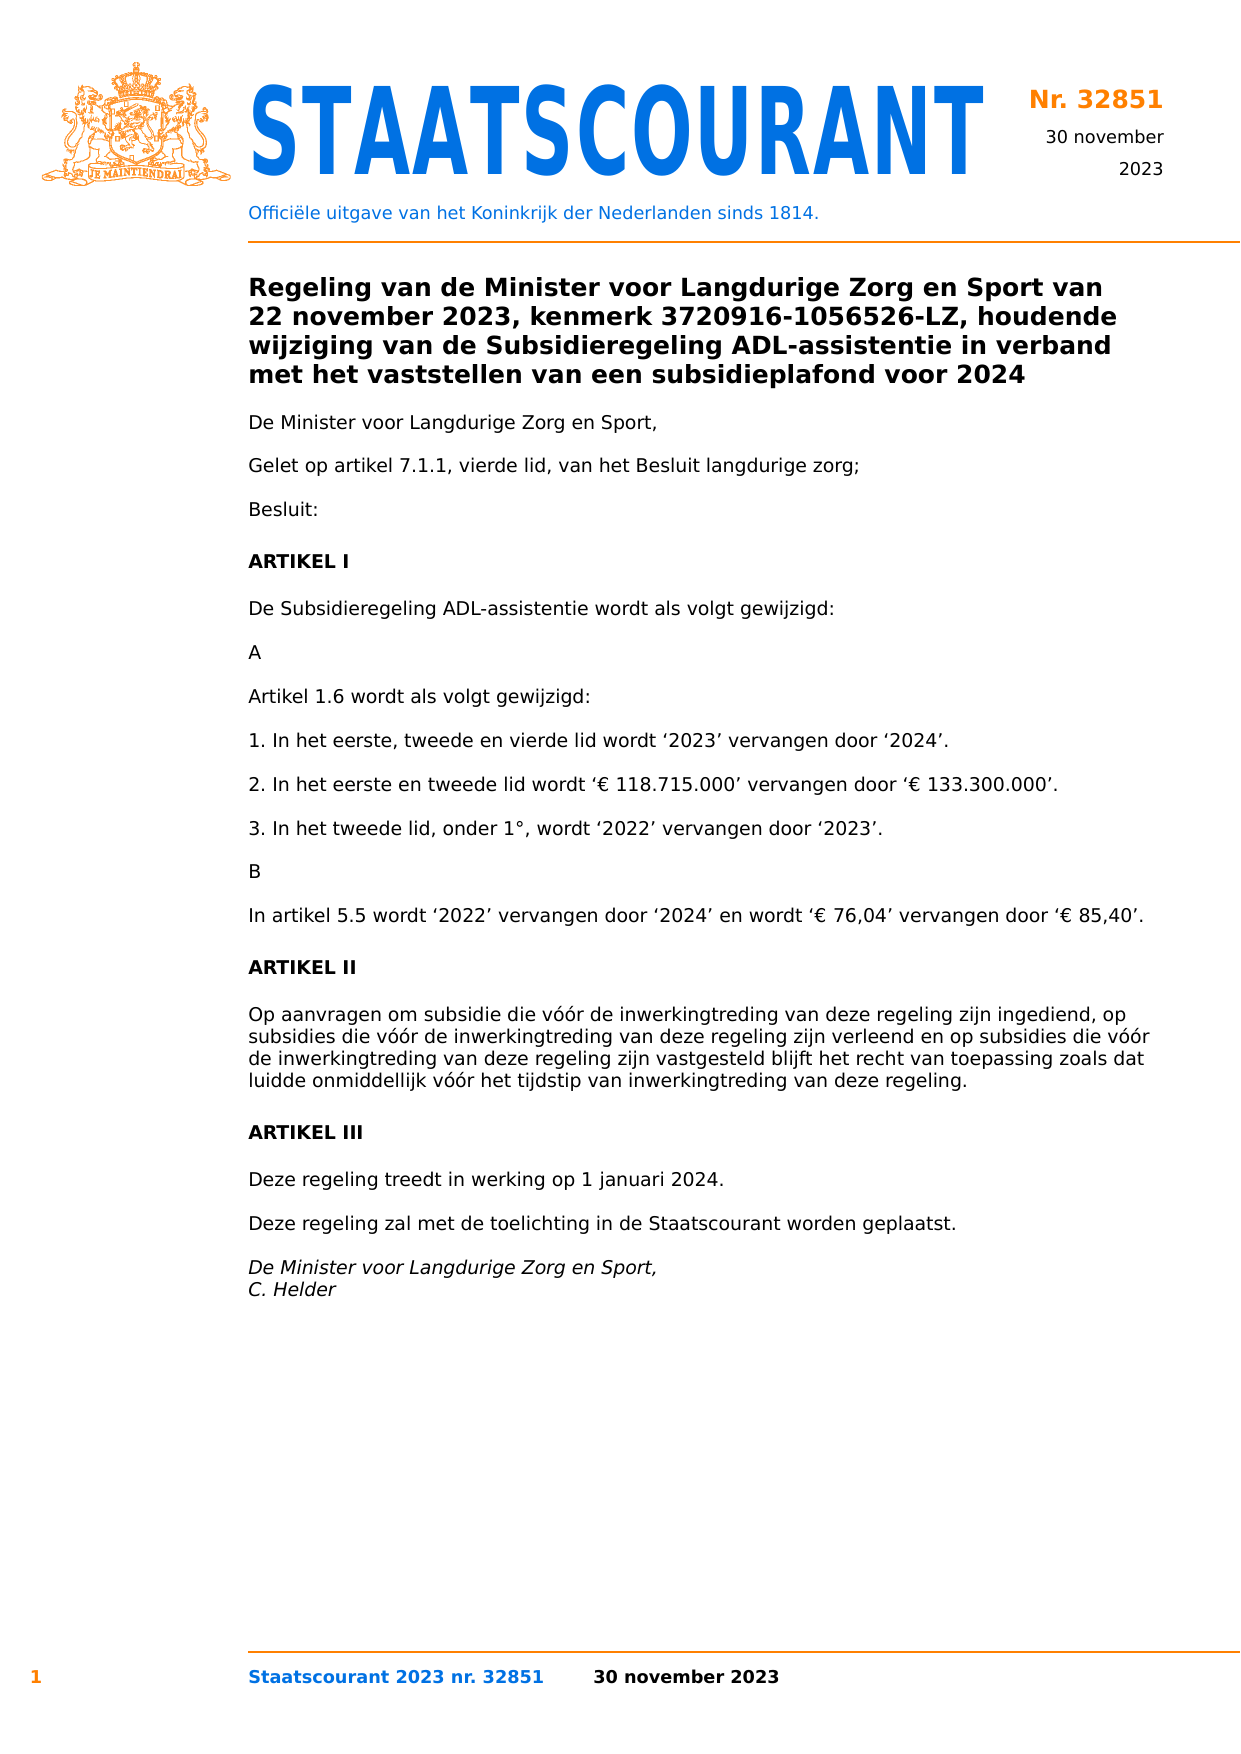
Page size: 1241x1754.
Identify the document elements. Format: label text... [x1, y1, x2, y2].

table_cell 30 november [998, 121, 1240, 153]
text B [248, 861, 1163, 883]
text A [248, 642, 1163, 664]
picture [41, 62, 231, 186]
table_header STAATSCOURANT [248, 62, 998, 203]
subtitle ARTIKEL II [248, 957, 1163, 979]
subtitle ARTIKEL I [248, 551, 1163, 573]
text Deze regeling zal met de toelichting in de Staatscourant worden geplaatst. [248, 1213, 1163, 1235]
text Deze regeling treedt in werking op 1 januari 2024. [248, 1169, 1163, 1191]
text De Minister voor Langdurige Zorg en Sport, [248, 412, 1163, 433]
text Besluit: [248, 499, 1163, 521]
text 2. In het eerste en tweede lid wordt ‘€ 118.715.000’ vervangen door ‘€ 133.300.000’. [248, 774, 1163, 796]
table_header Nr. 32851 [998, 62, 1240, 121]
text 1. In het eerste, tweede en vierde lid wordt ‘2023’ vervangen door ‘2024’. [248, 730, 1163, 752]
text Gelet op artikel 7.1.1, vierde lid, van het Besluit langdurige zorg; [248, 455, 1163, 477]
text Artikel 1.6 wordt als volgt gewijzigd: [248, 686, 1163, 708]
text 3. In het tweede lid, onder 1°, wordt ‘2022’ vervangen door ‘2023’. [248, 817, 1163, 839]
subtitle ARTIKEL III [248, 1122, 1163, 1144]
text De Subsidieregeling ADL-assistentie wordt als volgt gewijzigd: [248, 598, 1163, 620]
text In artikel 5.5 wordt ‘2022’ vervangen door ‘2024’ en wordt ‘€ 76,04’ vervangen door ‘€ 85,40’. [248, 905, 1163, 927]
text De Minister voor Langdurige Zorg en Sport, C. Helder [248, 1257, 1163, 1301]
text Op aanvragen om subsidie die vóór de inwerkingtreding van deze regeling zijn ingediend, op subsidies die vóór de inwerkingtreding van deze regeling zijn verleend en op subsidies die vóór de inwerkingtreding van deze regeling zijn vastgesteld blijft het recht van toepassing zoals dat luidde onmiddellijk vóór het tijdstip van inwerkingtreding van deze regeling. [248, 1004, 1163, 1092]
table_header [25, 62, 248, 241]
subtitle Regeling van de Minister voor Langdurige Zorg en Sport van 22 november 2023, kenmerk 3720916-1056526-LZ, houdende wijziging van de Subsidieregeling ADL-assistentie in verband met het vaststellen van een subsidieplafond voor 2024 [248, 273, 1163, 390]
table_cell Officiële uitgave van het Koninkrijk der Nederlanden sinds 1814. [248, 203, 1240, 241]
table_cell 2023 [998, 153, 1240, 203]
